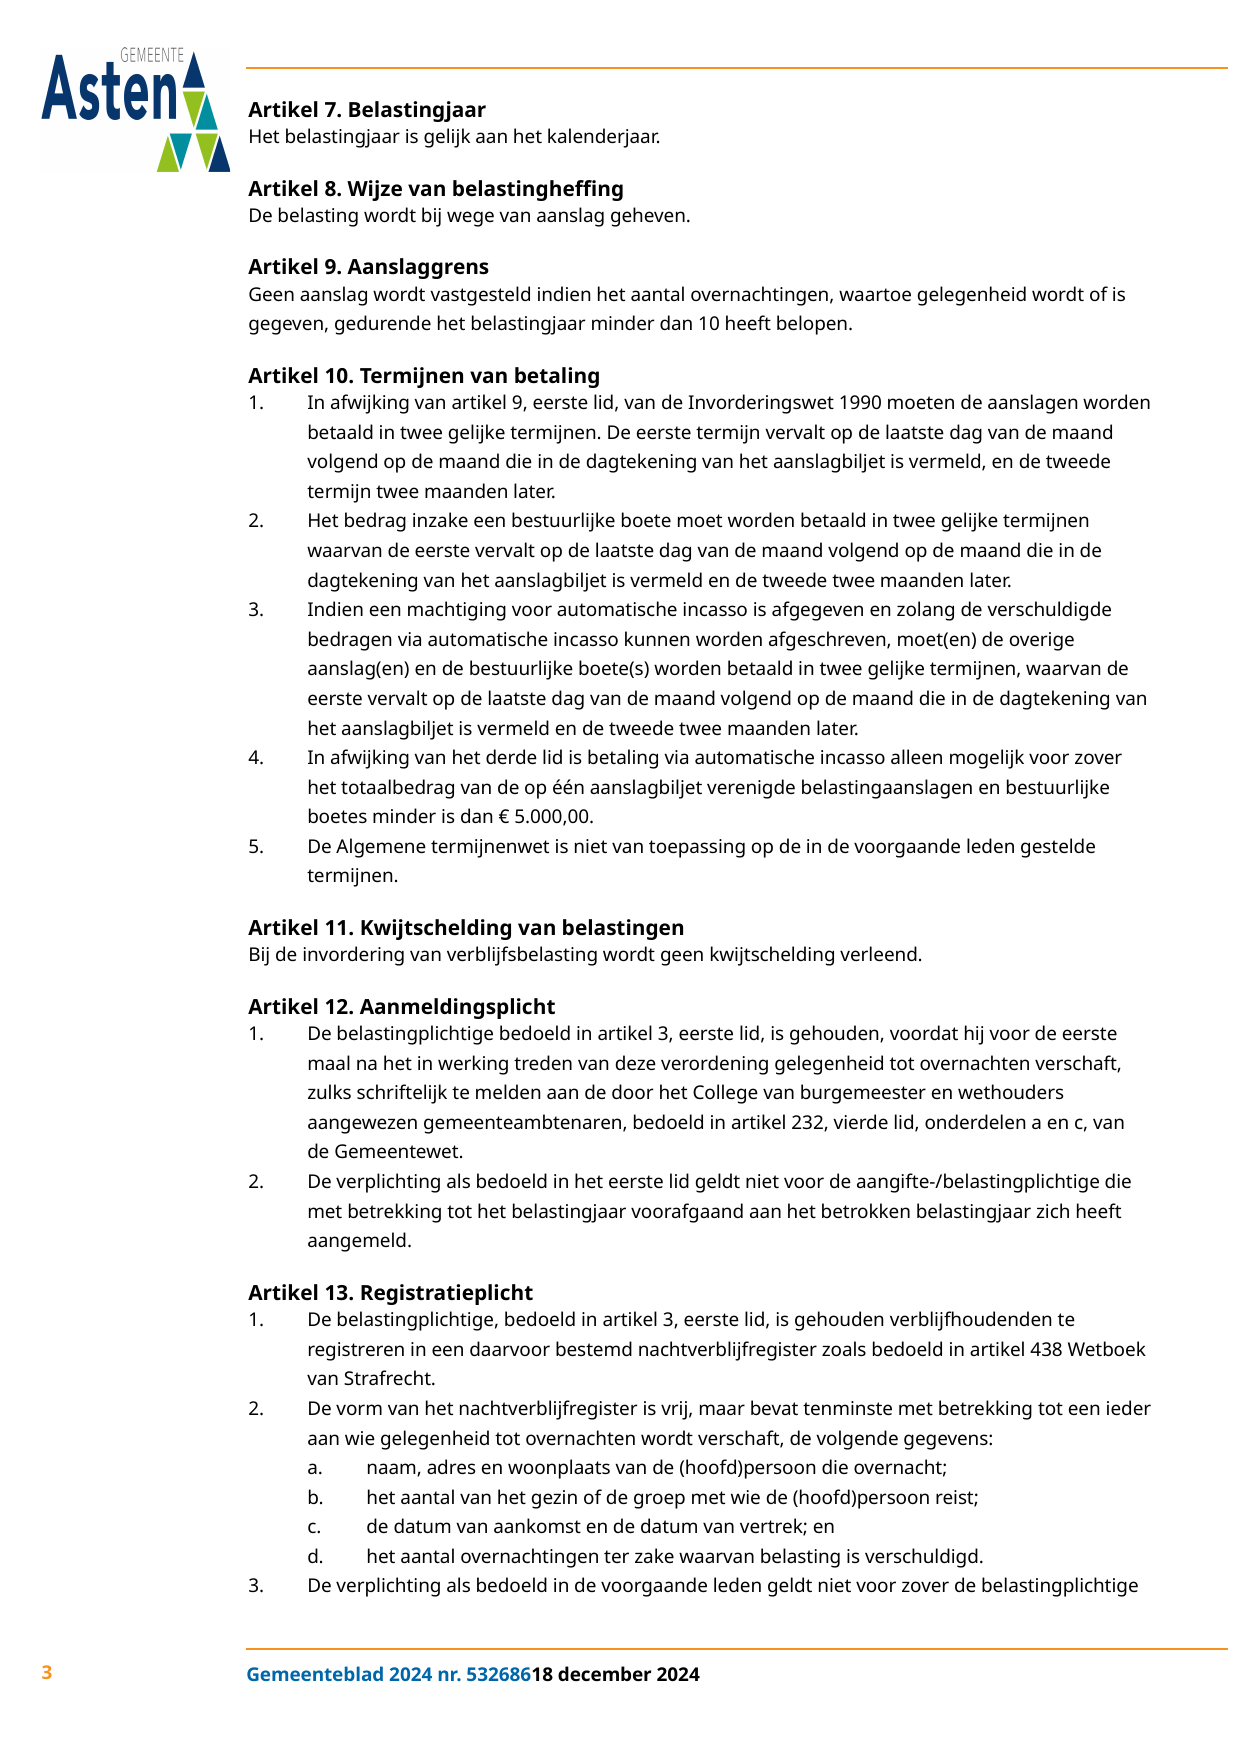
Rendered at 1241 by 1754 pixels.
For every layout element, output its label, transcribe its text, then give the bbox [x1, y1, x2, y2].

list De belastingplichtige, bedoeld in artikel 3, eerste lid, is gehouden verblijfhoudenden te registreren in een daarvoor bestemd nachtverblijfregister zoals bedoeld in artikel 438 Wetboek van Strafrecht. [248, 1306, 1152, 1391]
text Artikel 7. Belastingjaar [248, 95, 1152, 123]
list De belastingplichtige bedoeld in artikel 3, eerste lid, is gehouden, voordat hij voor de eerste maal na het in werking treden van deze verordening gelegenheid tot overnachten verschaft, zulks schriftelijk te melden aan de door het College van burgemeester en wethouders aangewezen gemeenteambtenaren, bedoeld in artikel 232, vierde lid, onderdelen a en c, van de Gemeentewet. [248, 1020, 1152, 1164]
list het aantal overnachtingen ter zake waarvan belasting is verschuldigd. [307, 1543, 1152, 1569]
picture [41, 47, 231, 172]
list De Algemene termijnenwet is niet van toepassing op de in de voorgaande leden gestelde termijnen. [248, 833, 1152, 888]
text Artikel 11. Kwijtschelding van belastingen [248, 913, 1152, 942]
list In afwijking van artikel 9, eerste lid, van de Invorderingswet 1990 moeten de aanslagen worden betaald in twee gelijke termijnen. De eerste termijn vervalt op de laatste dag van de maand volgend op de maand die in de dagtekening van het aanslagbiljet is vermeld, en de tweede termijn twee maanden later. [248, 389, 1152, 504]
text Artikel 10. Termijnen van betaling [248, 361, 1152, 389]
text Het belastingjaar is gelijk aan het kalenderjaar. [248, 123, 1152, 149]
list de datum van aankomst en de datum van vertrek; en [307, 1513, 1152, 1539]
list het aantal van het gezin of de groep met wie de (hoofd)persoon reist; [307, 1484, 1152, 1509]
text De belasting wordt bij wege van aanslag geheven. [248, 202, 1152, 228]
list Het bedrag inzake een bestuurlijke boete moet worden betaald in twee gelijke termijnen waarvan de eerste vervalt op de laatste dag van de maand volgend op de maand die in de dagtekening van het aanslagbiljet is vermeld en de tweede twee maanden later. [248, 508, 1152, 593]
list De verplichting als bedoeld in de voorgaande leden geldt niet voor zover de belastingplichtige [248, 1573, 1152, 1598]
text Artikel 12. Aanmeldingsplicht [248, 992, 1152, 1020]
list De vorm van het nachtverblijfregister is vrij, maar bevat tenminste met betrekking tot een ieder aan wie gelegenheid tot overnachten wordt verschaft, de volgende gegevens: [248, 1395, 1152, 1450]
text Artikel 9. Aanslaggrens [248, 252, 1152, 281]
text Artikel 8. Wijze van belastingheffing [248, 174, 1152, 202]
list De verplichting als bedoeld in het eerste lid geldt niet voor de aangifte-/belastingplichtige die met betrekking tot het belastingjaar voorafgaand aan het betrokken belastingjaar zich heeft aangemeld. [248, 1168, 1152, 1253]
text Artikel 13. Registratieplicht [248, 1278, 1152, 1306]
text Bij de invordering van verblijfsbelasting wordt geen kwijtschelding verleend. [248, 942, 1152, 967]
list In afwijking van het derde lid is betaling via automatische incasso alleen mogelijk voor zover het totaalbedrag van de op één aanslagbiljet verenigde belastingaanslagen en bestuurlijke boetes minder is dan € 5.000,00. [248, 744, 1152, 829]
list naam, adres en woonplaats van de (hoofd)persoon die overnacht; [307, 1454, 1152, 1480]
list Indien een machtiging voor automatische incasso is afgegeven en zolang de verschuldigde bedragen via automatische incasso kunnen worden afgeschreven, moet(en) de overige aanslag(en) en de bestuurlijke boete(s) worden betaald in twee gelijke termijnen, waarvan de eerste vervalt op de laatste dag van de maand volgend op de maand die in de dagtekening van het aanslagbiljet is vermeld en de tweede twee maanden later. [248, 596, 1152, 741]
text Geen aanslag wordt vastgesteld indien het aantal overnachtingen, waartoe gelegenheid wordt of is gegeven, gedurende het belastingjaar minder dan 10 heeft belopen. [248, 281, 1152, 336]
